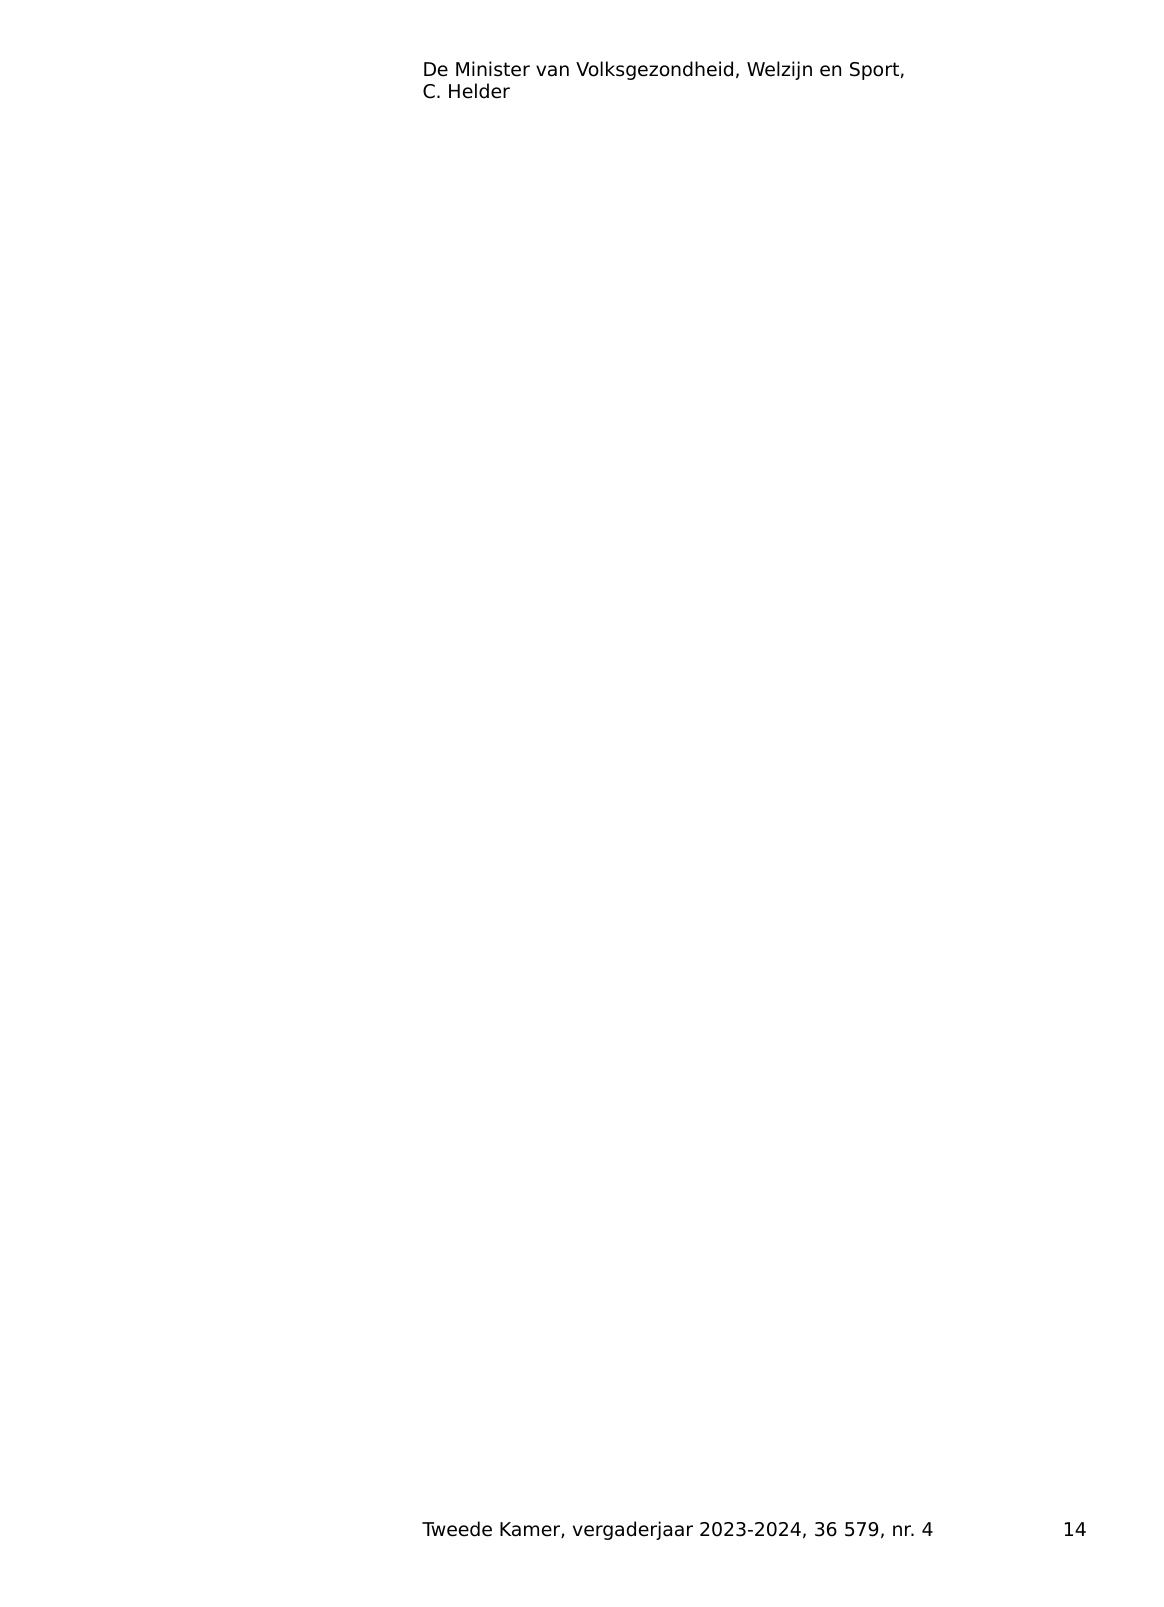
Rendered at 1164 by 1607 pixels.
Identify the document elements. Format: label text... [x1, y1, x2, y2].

text De Minister van Volksgezondheid, Welzijn en Sport, C. Helder [422, 59, 1087, 103]
